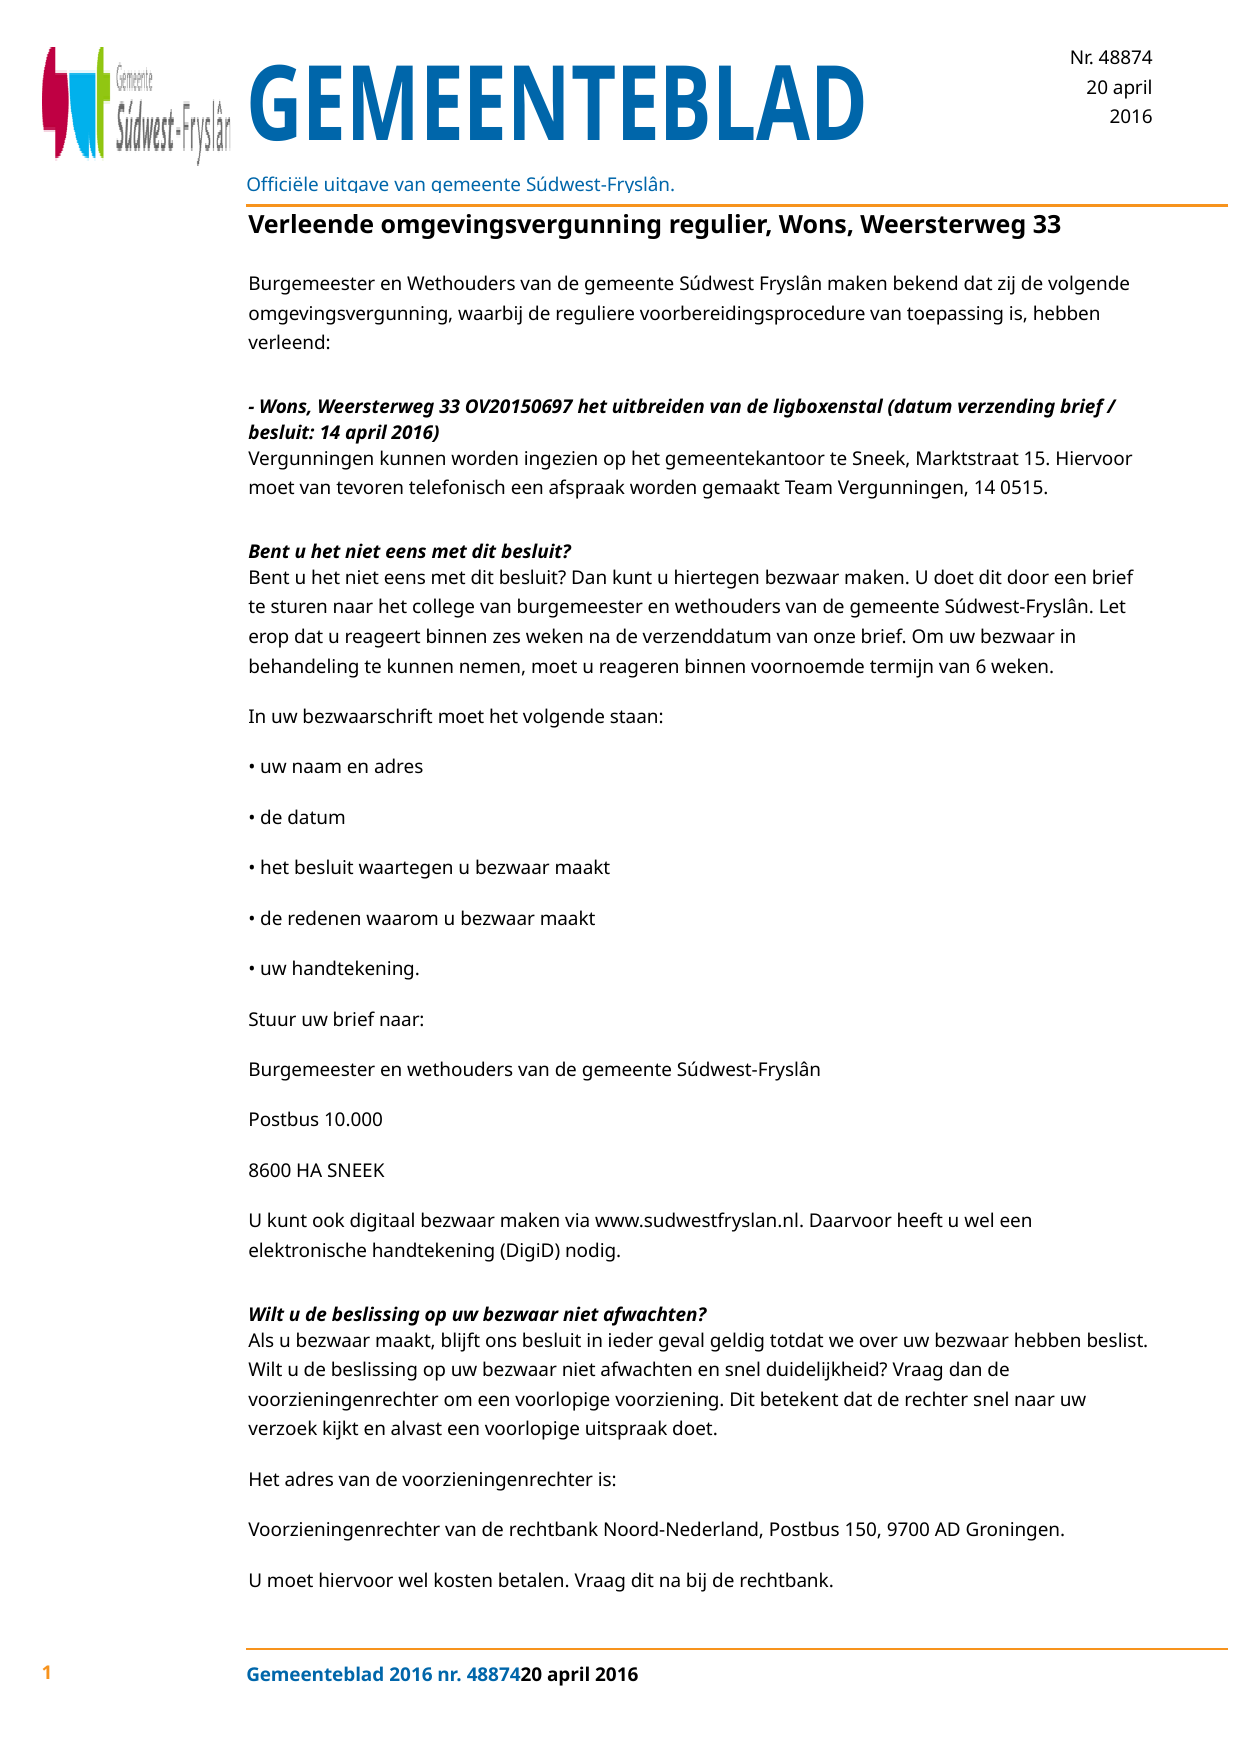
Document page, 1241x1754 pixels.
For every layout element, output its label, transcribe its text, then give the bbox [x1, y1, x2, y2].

text • de datum [248, 804, 1152, 830]
text Verleende omgevingsvergunning regulier, Wons, Weersterweg 33 [248, 207, 1152, 241]
text U moet hiervoor wel kosten betalen. Vraag dit na bij de rechtbank. [248, 1567, 1152, 1592]
text In uw bezwaarschrift moet het volgende staan: [248, 703, 1152, 729]
text Wilt u de beslissing op uw bezwaar niet afwachten? [248, 1301, 1152, 1327]
text Burgemeester en wethouders van de gemeente Súdwest-Fryslân [248, 1056, 1152, 1082]
text Bent u het niet eens met dit besluit? [248, 538, 1152, 564]
text Bent u het niet eens met dit besluit? Dan kunt u hiertegen bezwaar maken. U doet dit door een brief te sturen naar het college van burgemeester en wethouders van de gemeente Súdwest-Fryslân. Let erop dat u reageert binnen zes weken na de verzenddatum van onze brief. Om uw bezwaar in behandeling te kunnen nemen, moet u reageren binnen voornoemde termijn van 6 weken. [248, 564, 1152, 679]
text • uw naam en adres [248, 754, 1152, 779]
text - Wons, Weersterweg 33 OV20150697 het uitbreiden van de ligboxenstal (datum verzending brief / besluit: 14 april 2016) [248, 393, 1152, 445]
text Vergunningen kunnen worden ingezien op het gemeentekantoor te Sneek, Marktstraat 15. Hiervoor moet van tevoren telefonisch een afspraak worden gemaakt Team Vergunningen, 14 0515. [248, 445, 1152, 500]
text U kunt ook digitaal bezwaar maken via www.sudwestfryslan.nl. Daarvoor heeft u wel een elektronische handtekening (DigiD) nodig. [248, 1207, 1152, 1263]
picture [41, 47, 231, 172]
text Burgemeester en Wethouders van de gemeente Súdwest Fryslân maken bekend dat zij de volgende omgevingsvergunning, waarbij de reguliere voorbereidingsprocedure van toepassing is, hebben verleend: [248, 270, 1152, 355]
text • de redenen waarom u bezwaar maakt [248, 905, 1152, 931]
text • uw handtekening. [248, 955, 1152, 981]
text Stuur uw brief naar: [248, 1006, 1152, 1032]
text 8600 HA SNEEK [248, 1157, 1152, 1183]
text Het adres van de voorzieningenrechter is: [248, 1466, 1152, 1492]
text Postbus 10.000 [248, 1107, 1152, 1132]
text • het besluit waartegen u bezwaar maakt [248, 854, 1152, 880]
text Als u bezwaar maakt, blijft ons besluit in ieder geval geldig totdat we over uw bezwaar hebben beslist. Wilt u de beslissing op uw bezwaar niet afwachten en snel duidelijkheid? Vraag dan de voorzieningenrechter om een voorlopige voorziening. Dit betekent dat de rechter snel naar uw verzoek kijkt en alvast een voorlopige uitspraak doet. [248, 1327, 1152, 1441]
text Voorzieningenrechter van de rechtbank Noord-Nederland, Postbus 150, 9700 AD Groningen. [248, 1516, 1152, 1542]
